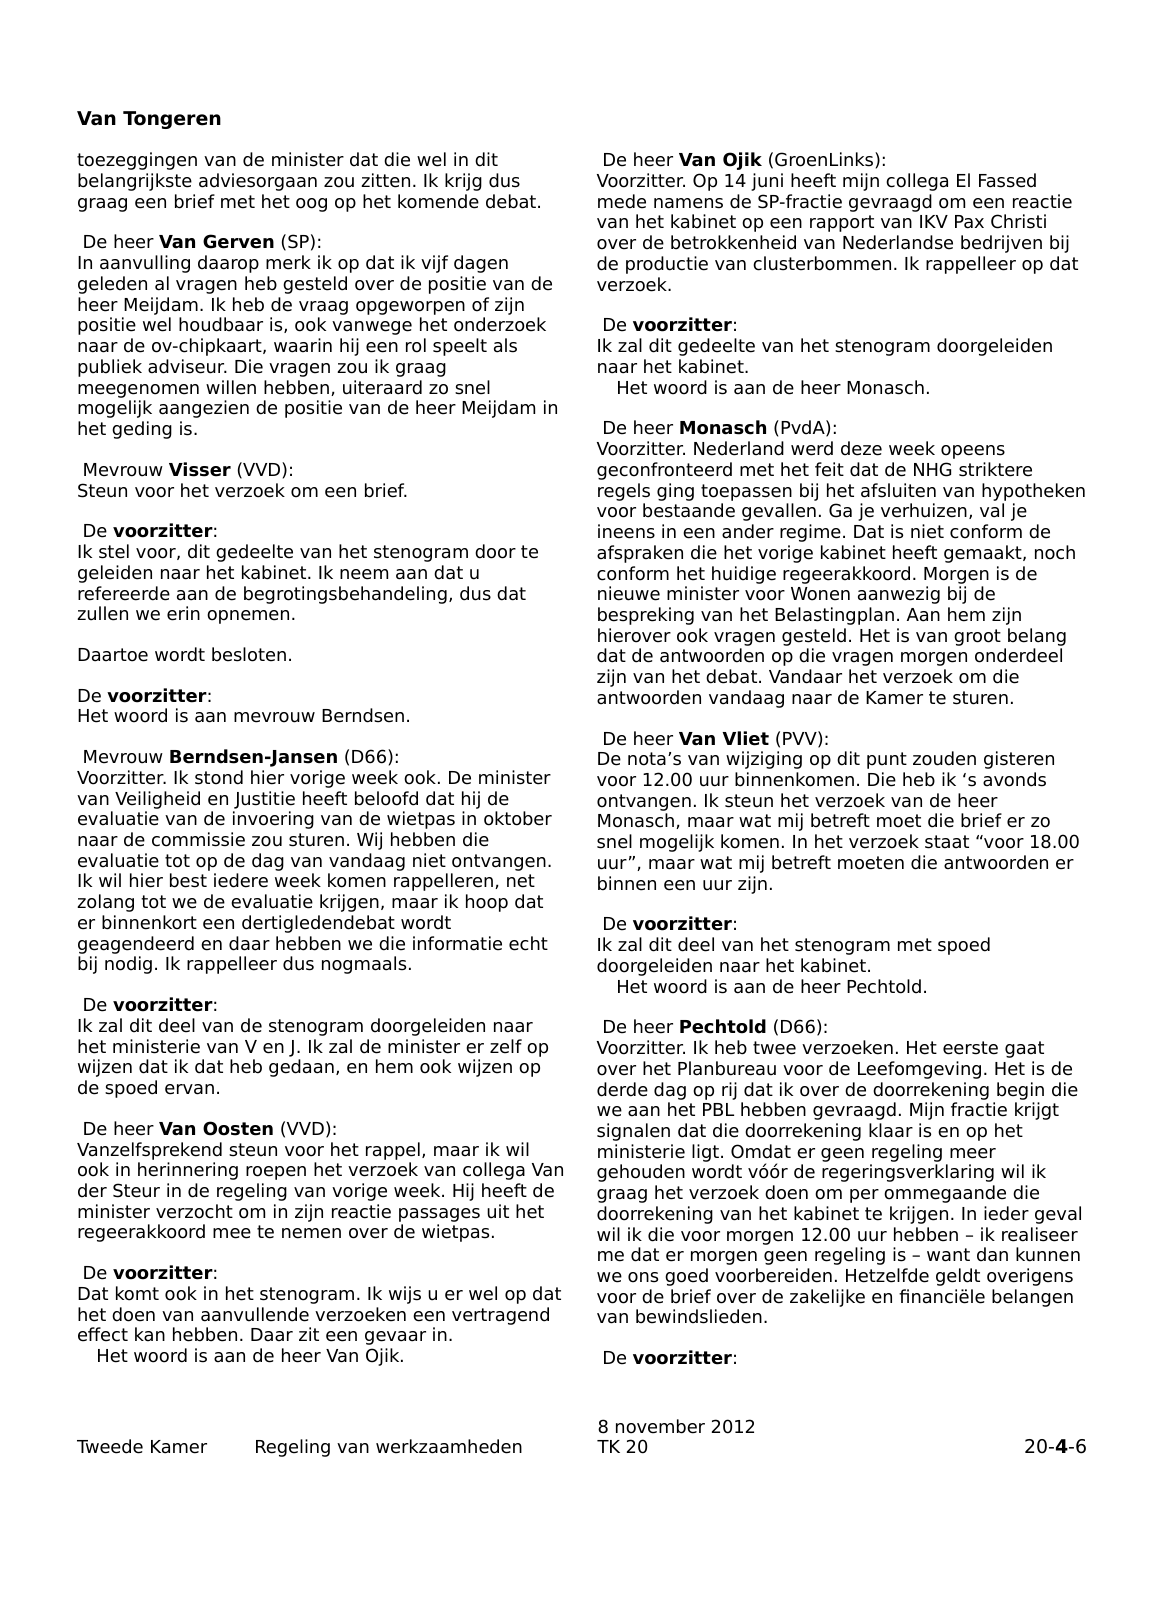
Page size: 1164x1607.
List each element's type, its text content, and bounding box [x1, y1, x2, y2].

text De voorzitter: [77, 521, 567, 542]
text Het woord is aan de heer Pechtold. [596, 976, 1087, 997]
text De heer Pechtold (D66): [596, 1017, 1087, 1038]
text Het woord is aan de heer Van Ojik. [77, 1346, 567, 1367]
text Mevrouw Visser (VVD): [77, 460, 567, 480]
text De heer Van Ojik (GroenLinks): [596, 150, 1087, 171]
text De voorzitter: [596, 914, 1087, 935]
text In aanvulling daarop merk ik op dat ik vijf dagen geleden al vragen heb gesteld over de positie van de heer Meijdam. Ik heb de vraag opgeworpen of zijn positie wel houdbaar is, ook vanwege het onderzoek naar de ov-chipkaart, waarin hij een rol speelt als publiek adviseur. Die vragen zou ik graag meegenomen willen hebben, uiteraard zo snel mogelijk aangezien de positie van de heer Meijdam in het geding is. [77, 253, 567, 440]
text Ik zal dit deel van de stenogram doorgeleiden naar het ministerie van V en J. Ik zal de minister er zelf op wijzen dat ik dat heb gedaan, en hem ook wijzen op de spoed ervan. [77, 1016, 567, 1099]
text Mevrouw Berndsen-Jansen (D66): [77, 747, 567, 768]
text Het woord is aan de heer Monasch. [596, 377, 1087, 398]
text Ik zal dit deel van het stenogram met spoed doorgeleiden naar het kabinet. [596, 935, 1087, 976]
text De voorzitter: [77, 995, 567, 1016]
text toezeggingen van de minister dat die wel in dit belangrijkste adviesorgaan zou zitten. Ik krijg dus graag een brief met het oog op het komende debat. [77, 150, 567, 212]
text Voorzitter. Nederland werd deze week opeens geconfronteerd met het feit dat de NHG striktere regels ging toepassen bij het afsluiten van hypotheken voor bestaande gevallen. Ga je verhuizen, val je ineens in een ander regime. Dat is niet conform de afspraken die het vorige kabinet heeft gemaakt, noch conform het huidige regeerakkoord. Morgen is de nieuwe minister voor Wonen aanwezig bij de bespreking van het Belastingplan. Aan hem zijn hierover ook vragen gesteld. Het is van groot belang dat de antwoorden op die vragen morgen onderdeel zijn van het debat. Vandaar het verzoek om die antwoorden vandaag naar de Kamer te sturen. [596, 439, 1087, 708]
text De heer Van Vliet (PVV): [596, 728, 1087, 749]
text De heer Van Gerven (SP): [77, 232, 567, 253]
text Het woord is aan mevrouw Berndsen. [77, 706, 567, 727]
text Voorzitter. Ik heb twee verzoeken. Het eerste gaat over het Planbureau voor de Leefomgeving. Het is de derde dag op rij dat ik over de doorrekening begin die we aan het PBL hebben gevraagd. Mijn fractie krijgt signalen dat die doorrekening klaar is en op het ministerie ligt. Omdat er geen regeling meer gehouden wordt vóór de regeringsverklaring wil ik graag het verzoek doen om per ommegaande die doorrekening van het kabinet te krijgen. In ieder geval wil ik die voor morgen 12.00 uur hebben – ik realiseer me dat er morgen geen regeling is – want dan kunnen we ons goed voorbereiden. Hetzelfde geldt overigens voor de brief over de zakelijke en financiële belangen van bewindslieden. [596, 1038, 1087, 1328]
text Vanzelfsprekend steun voor het rappel, maar ik wil ook in herinnering roepen het verzoek van collega Van der Steur in de regeling van vorige week. Hij heeft de minister verzocht om in zijn reactie passages uit het regeerakkoord mee te nemen over de wietpas. [77, 1139, 567, 1243]
text Ik stel voor, dit gedeelte van het stenogram door te geleiden naar het kabinet. Ik neem aan dat u refereerde aan de begrotingsbehandeling, dus dat zullen we erin opnemen. [77, 542, 567, 625]
text Steun voor het verzoek om een brief. [77, 480, 567, 501]
text Voorzitter. Op 14 juni heeft mijn collega El Fassed mede namens de SP-fractie gevraagd om een reactie van het kabinet op een rapport van IKV Pax Christi over de betrokkenheid van Nederlandse bedrijven bij de productie van clusterbommen. Ik rappelleer op dat verzoek. [596, 171, 1087, 295]
text De voorzitter: [596, 315, 1087, 336]
text Dat komt ook in het stenogram. Ik wijs u er wel op dat het doen van aanvullende verzoeken een vertragend effect kan hebben. Daar zit een gevaar in. [77, 1284, 567, 1346]
text De heer Van Oosten (VVD): [77, 1119, 567, 1139]
text Daartoe wordt besloten. [77, 645, 567, 666]
text De voorzitter: [77, 686, 567, 706]
text De nota’s van wijziging op dit punt zouden gisteren voor 12.00 uur binnenkomen. Die heb ik ‘s avonds ontvangen. Ik steun het verzoek van de heer Monasch, maar wat mij betreft moet die brief er zo snel mogelijk komen. In het verzoek staat “voor 18.00 uur”, maar wat mij betreft moeten die antwoorden er binnen een uur zijn. [596, 749, 1087, 894]
text De voorzitter: [77, 1263, 567, 1284]
text Voorzitter. Ik stond hier vorige week ook. De minister van Veiligheid en Justitie heeft beloofd dat hij de evaluatie van de invoering van de wietpas in oktober naar de commissie zou sturen. Wij hebben die evaluatie tot op de dag van vandaag niet ontvangen. Ik wil hier best iedere week komen rappelleren, net zolang tot we de evaluatie krijgen, maar ik hoop dat er binnenkort een dertigledendebat wordt geagendeerd en daar hebben we die informatie echt bij nodig. Ik rappelleer dus nogmaals. [77, 768, 567, 975]
text De voorzitter: [596, 1348, 1087, 1369]
text Ik zal dit gedeelte van het stenogram doorgeleiden naar het kabinet. [596, 336, 1087, 377]
text De heer Monasch (PvdA): [596, 418, 1087, 439]
